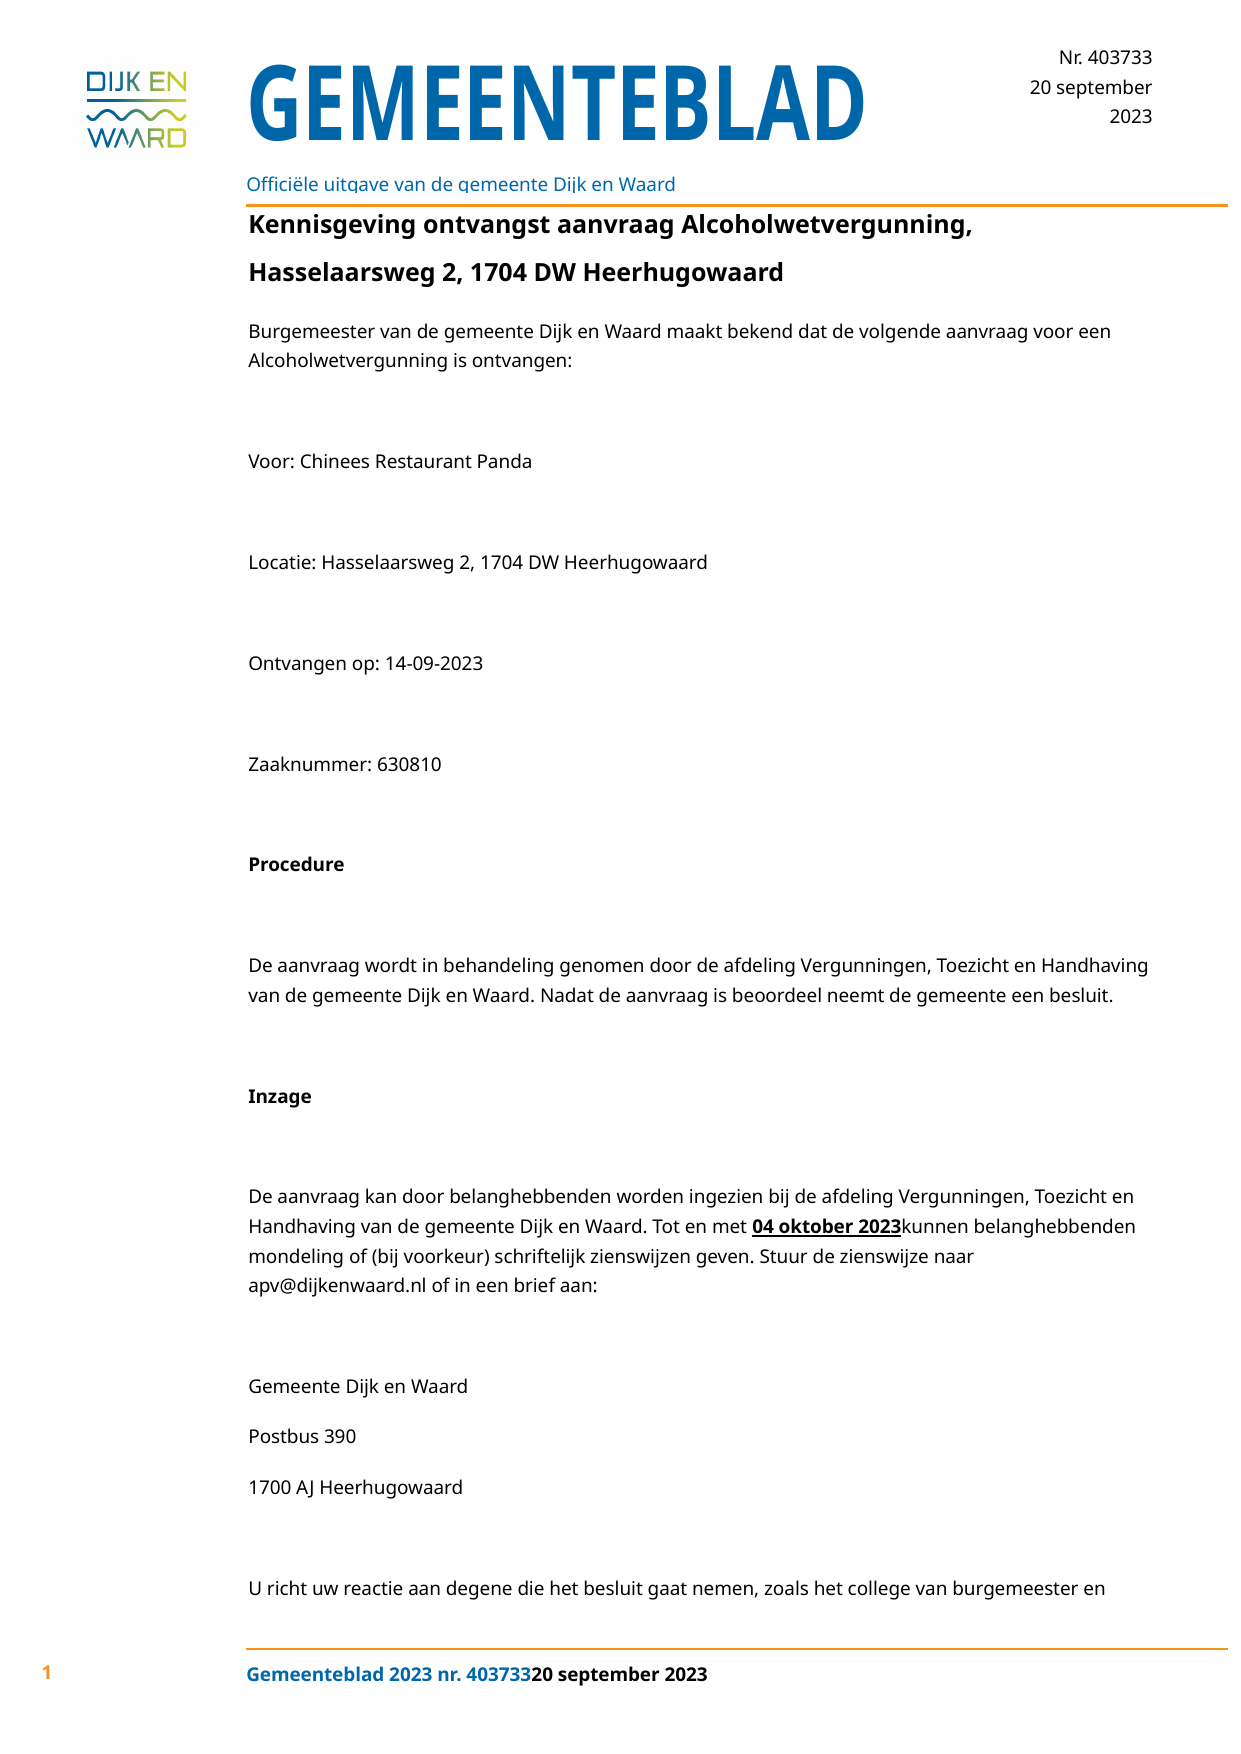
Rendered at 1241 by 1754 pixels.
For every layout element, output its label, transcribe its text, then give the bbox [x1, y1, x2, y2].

text Zaaknummer: 630810 [248, 751, 1152, 777]
picture [41, 47, 231, 172]
text Voor: Chinees Restaurant Panda [248, 448, 1152, 474]
text De aanvraag wordt in behandeling genomen door de afdeling Vergunningen, Toezicht en Handhaving van de gemeente Dijk en Waard. Nadat de aanvraag is beoordeel neemt de gemeente een besluit. [248, 952, 1152, 1008]
text Burgemeester van de gemeente Dijk en Waard maakt bekend dat de volgende aanvraag voor een Alcoholwetvergunning is ontvangen: [248, 318, 1152, 373]
text U richt uw reactie aan degene die het besluit gaat nemen, zoals het college van burgemeester en [248, 1575, 1152, 1601]
text Procedure [248, 852, 1152, 877]
text De aanvraag kan door belanghebbenden worden ingezien bij de afdeling Vergunningen, Toezicht en Handhaving van de gemeente Dijk en Waard. Tot en met 04 oktober 2023kunnen belanghebbenden mondeling of (bij voorkeur) schriftelijk zienswijzen geven. Stuur de zienswijze naar apv@dijkenwaard.nl of in een brief aan: [248, 1184, 1152, 1298]
text Postbus 390 [248, 1424, 1152, 1449]
text Locatie: Hasselaarsweg 2, 1704 DW Heerhugowaard [248, 549, 1152, 575]
text Kennisgeving ontvangst aanvraag Alcoholwetvergunning, Hasselaarsweg 2, 1704 DW Heerhugowaard [248, 207, 1152, 288]
text Ontvangen op: 14-09-2023 [248, 650, 1152, 676]
text Gemeente Dijk en Waard [248, 1373, 1152, 1399]
text Inzage [248, 1083, 1152, 1109]
text 1700 AJ Heerhugowaard [248, 1474, 1152, 1500]
